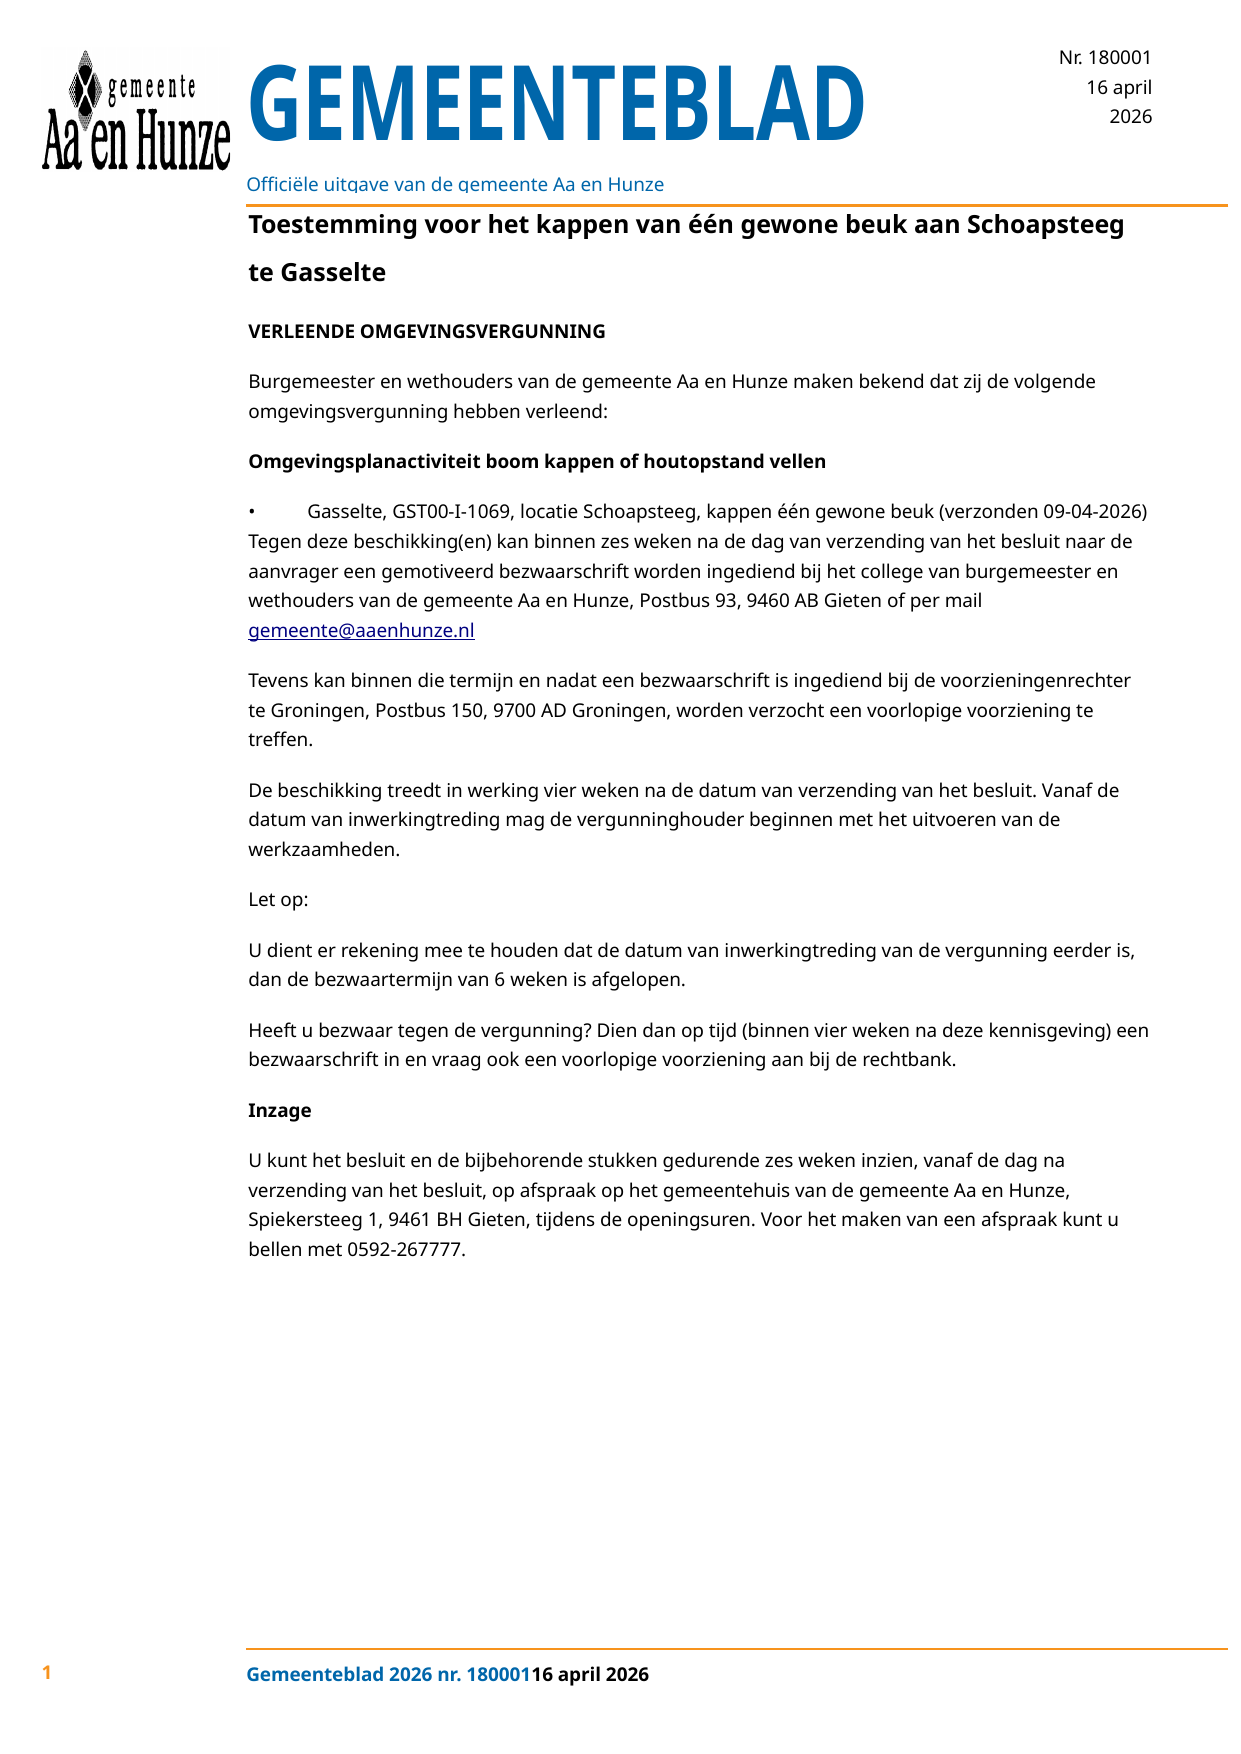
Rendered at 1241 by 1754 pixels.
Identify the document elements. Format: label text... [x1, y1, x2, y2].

text VERLEENDE OMGEVINGSVERGUNNING [248, 318, 1152, 344]
picture [41, 47, 231, 172]
text Burgemeester en wethouders van de gemeente Aa en Hunze maken bekend dat zij de volgende omgevingsvergunning hebben verleend: [248, 368, 1152, 424]
text Toestemming voor het kappen van één gewone beuk aan Schoapsteeg te Gasselte [248, 207, 1152, 288]
text Let op: [248, 887, 1152, 912]
text Omgevingsplanactiviteit boom kappen of houtopstand vellen [248, 448, 1152, 474]
text U dient er rekening mee te houden dat de datum van inwerkingtreding van de vergunning eerder is, dan de bezwaartermijn van 6 weken is afgelopen. [248, 937, 1152, 992]
text Heeft u bezwaar tegen de vergunning? Dien dan op tijd (binnen vier weken na deze kennisgeving) een bezwaarschrift in en vraag ook een voorlopige voorziening aan bij de rechtbank. [248, 1017, 1152, 1072]
text U kunt het besluit en de bijbehorende stukken gedurende zes weken inzien, vanaf de dag na verzending van het besluit, op afspraak op het gemeentehuis van de gemeente Aa en Hunze, Spiekersteeg 1, 9461 BH Gieten, tijdens de openingsuren. Voor het maken van een afspraak kunt u bellen met 0592-267777. [248, 1147, 1152, 1262]
text De beschikking treedt in werking vier weken na de datum van verzending van het besluit. Vanaf de datum van inwerkingtreding mag de vergunninghouder beginnen met het uitvoeren van de werkzaamheden. [248, 777, 1152, 862]
text Tegen deze beschikking(en) kan binnen zes weken na de dag van verzending van het besluit naar de aanvrager een gemotiveerd bezwaarschrift worden ingediend bij het college van burgemeester en wethouders van de gemeente Aa en Hunze, Postbus 93, 9460 AB Gieten of per mail gemeente@aaenhunze.nl [248, 528, 1152, 643]
text Tevens kan binnen die termijn en nadat een bezwaarschrift is ingediend bij de voorzieningenrechter te Groningen, Postbus 150, 9700 AD Groningen, worden verzocht een voorlopige voorziening te treffen. [248, 667, 1152, 752]
list Gasselte, GST00-I-1069, locatie Schoapsteeg, kappen één gewone beuk (verzonden 09-04-2026) [248, 499, 1152, 524]
text Inzage [248, 1097, 1152, 1123]
